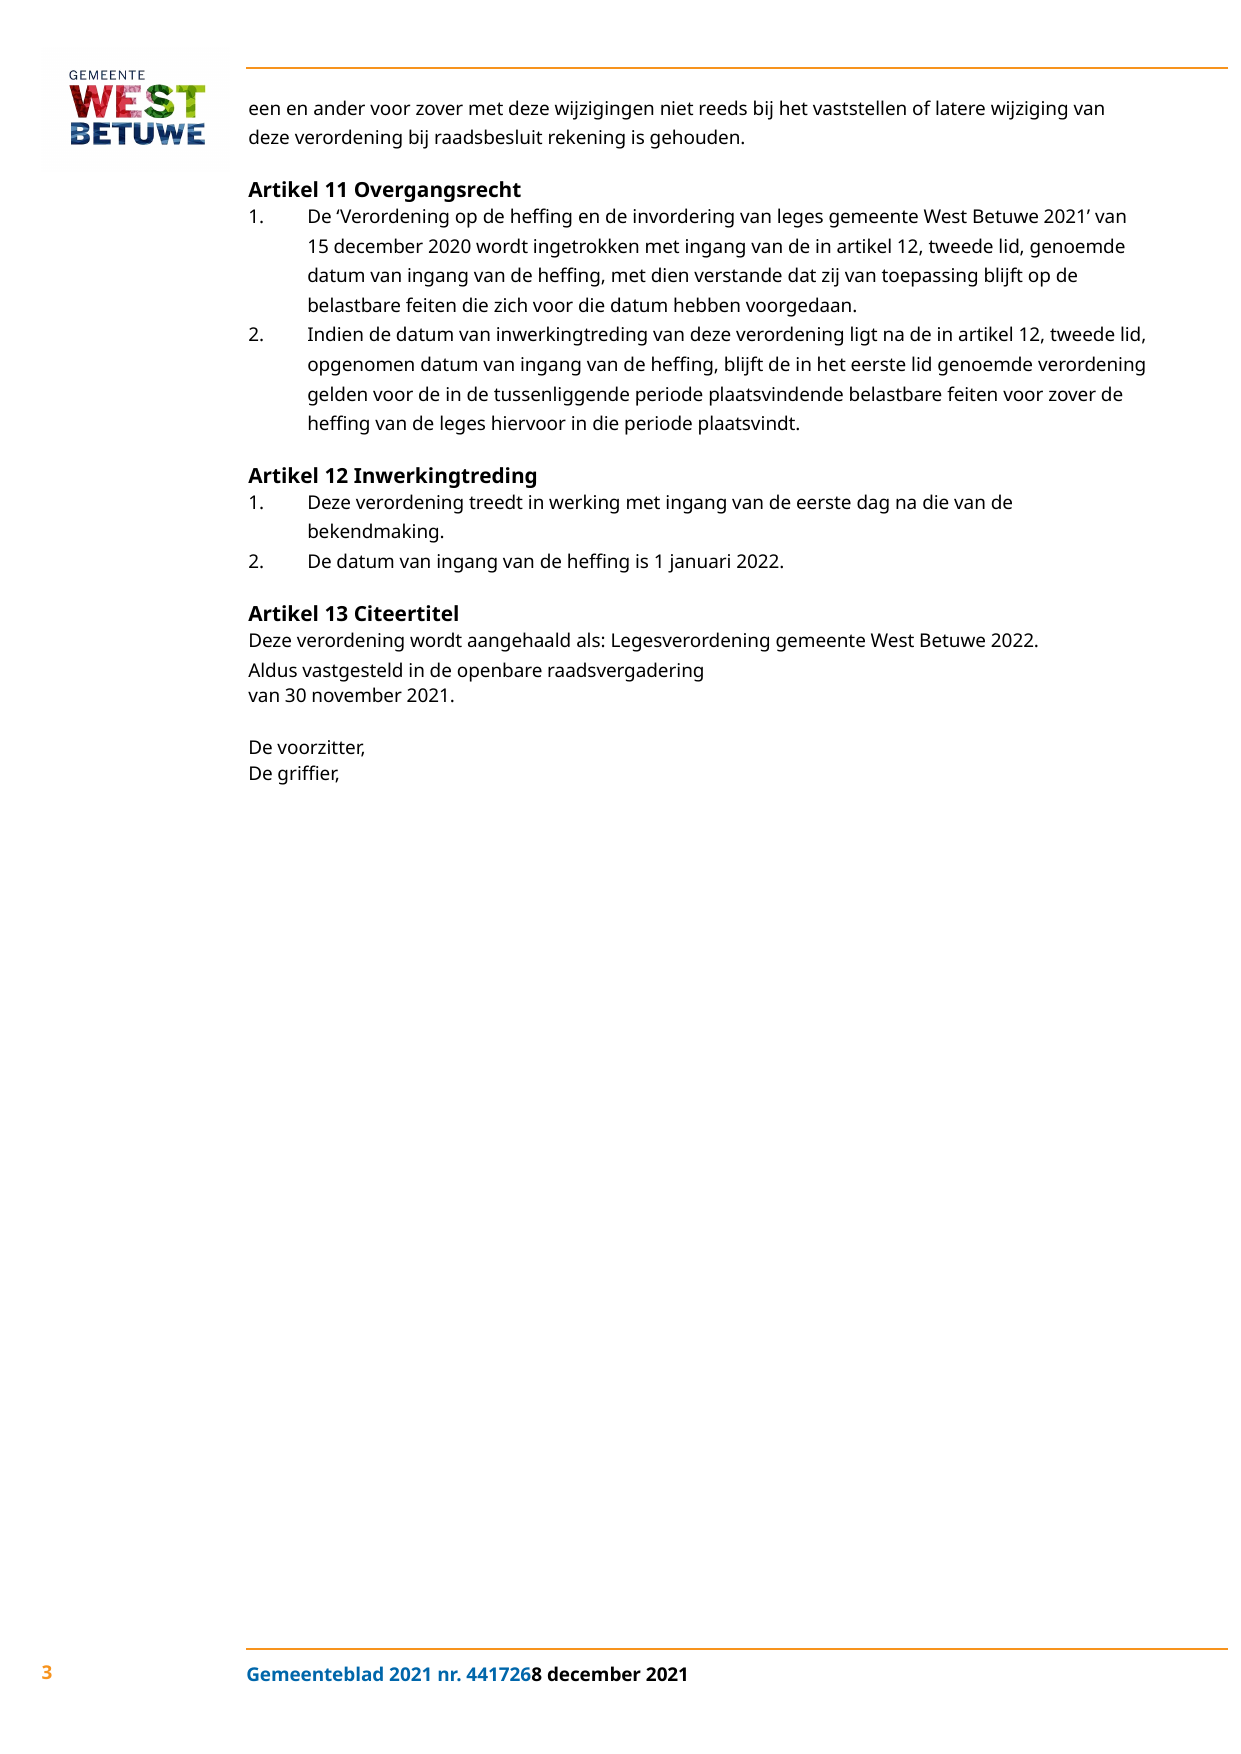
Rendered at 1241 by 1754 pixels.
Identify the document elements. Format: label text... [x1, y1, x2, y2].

list De datum van ingang van de heffing is 1 januari 2022. [248, 548, 1152, 574]
list Deze verordening treedt in werking met ingang van de eerste dag na die van de bekendmaking. [248, 489, 1152, 544]
text Artikel 11 Overgangsrecht [248, 175, 1152, 203]
text Aldus vastgesteld in de openbare raadsvergadering [248, 657, 1152, 682]
text een en ander voor zover met deze wijzigingen niet reeds bij het vaststellen of latere wijziging van deze verordening bij raadsbesluit rekening is gehouden. [248, 95, 1152, 150]
text De voorzitter, [248, 734, 1152, 760]
text van 30 november 2021. [248, 682, 1152, 708]
text De griffier, [248, 760, 1152, 785]
text Deze verordening wordt aangehaald als: Legesverordening gemeente West Betuwe 2022. [248, 627, 1152, 653]
picture [41, 47, 231, 172]
list De ‘Verordening op de heffing en de invordering van leges gemeente West Betuwe 2021’ van 15 december 2020 wordt ingetrokken met ingang van de in artikel 12, tweede lid, genoemde datum van ingang van de heffing, met dien verstande dat zij van toepassing blijft op de belastbare feiten die zich voor die datum hebben voorgedaan. [248, 203, 1152, 318]
list Indien de datum van inwerkingtreding van deze verordening ligt na de in artikel 12, tweede lid, opgenomen datum van ingang van de heffing, blijft de in het eerste lid genoemde verordening gelden voor de in de tussenliggende periode plaatsvindende belastbare feiten voor zover de heffing van de leges hiervoor in die periode plaatsvindt. [248, 322, 1152, 436]
text Artikel 12 Inwerkingtreding [248, 461, 1152, 489]
text Artikel 13 Citeertitel [248, 599, 1152, 627]
